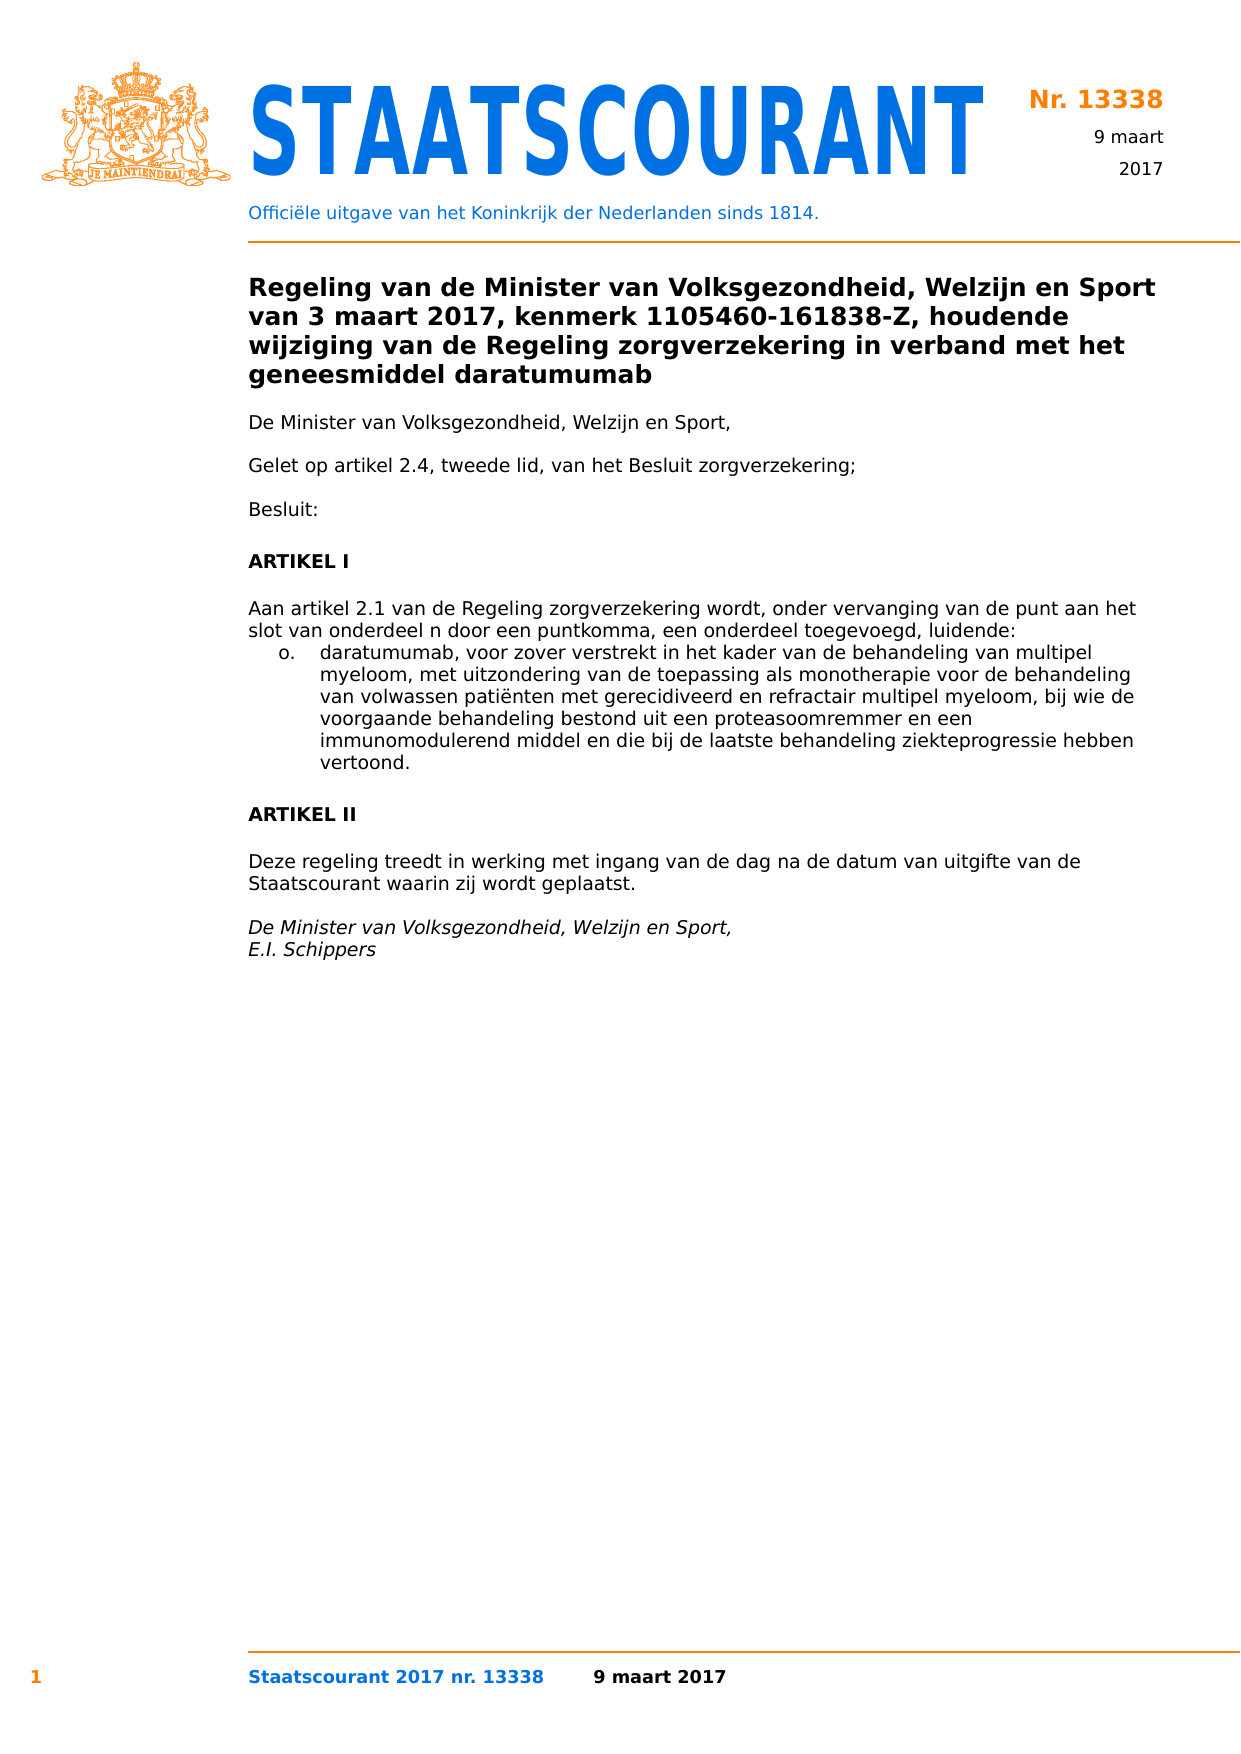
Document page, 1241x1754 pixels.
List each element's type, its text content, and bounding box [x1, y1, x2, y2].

text o. daratumumab, voor zover verstrekt in het kader van de behandeling van multipel myeloom, met uitzondering van de toepassing als monotherapie voor de behandeling van volwassen patiënten met gerecidiveerd en refractair multipel myeloom, bij wie de voorgaande behandeling bestond uit een proteasoomremmer en een immunomodulerend middel en die bij de laatste behandeling ziekteprogressie hebben vertoond. [278, 642, 1163, 774]
subtitle Regeling van de Minister van Volksgezondheid, Welzijn en Sport van 3 maart 2017, kenmerk 1105460-161838-Z, houdende wijziging van de Regeling zorgverzekering in verband met het geneesmiddel daratumumab [248, 273, 1163, 390]
table_header Nr. 13338 [998, 62, 1240, 121]
table_header [25, 62, 248, 241]
text Aan artikel 2.1 van de Regeling zorgverzekering wordt, onder vervanging van de punt aan het slot van onderdeel n door een puntkomma, een onderdeel toegevoegd, luidende: [248, 598, 1163, 642]
subtitle ARTIKEL II [248, 804, 1163, 826]
table_cell 9 maart [998, 121, 1240, 153]
table_cell 2017 [998, 153, 1240, 203]
text Gelet op artikel 2.4, tweede lid, van het Besluit zorgverzekering; [248, 455, 1163, 477]
text De Minister van Volksgezondheid, Welzijn en Sport, E.I. Schippers [248, 917, 1163, 961]
picture [41, 62, 231, 186]
subtitle ARTIKEL I [248, 551, 1163, 573]
text De Minister van Volksgezondheid, Welzijn en Sport, [248, 412, 1163, 433]
table_cell Officiële uitgave van het Koninkrijk der Nederlanden sinds 1814. [248, 203, 1240, 241]
text Besluit: [248, 499, 1163, 521]
text Deze regeling treedt in werking met ingang van de dag na de datum van uitgifte van de Staatscourant waarin zij wordt geplaatst. [248, 851, 1163, 895]
table_header STAATSCOURANT [248, 62, 998, 203]
